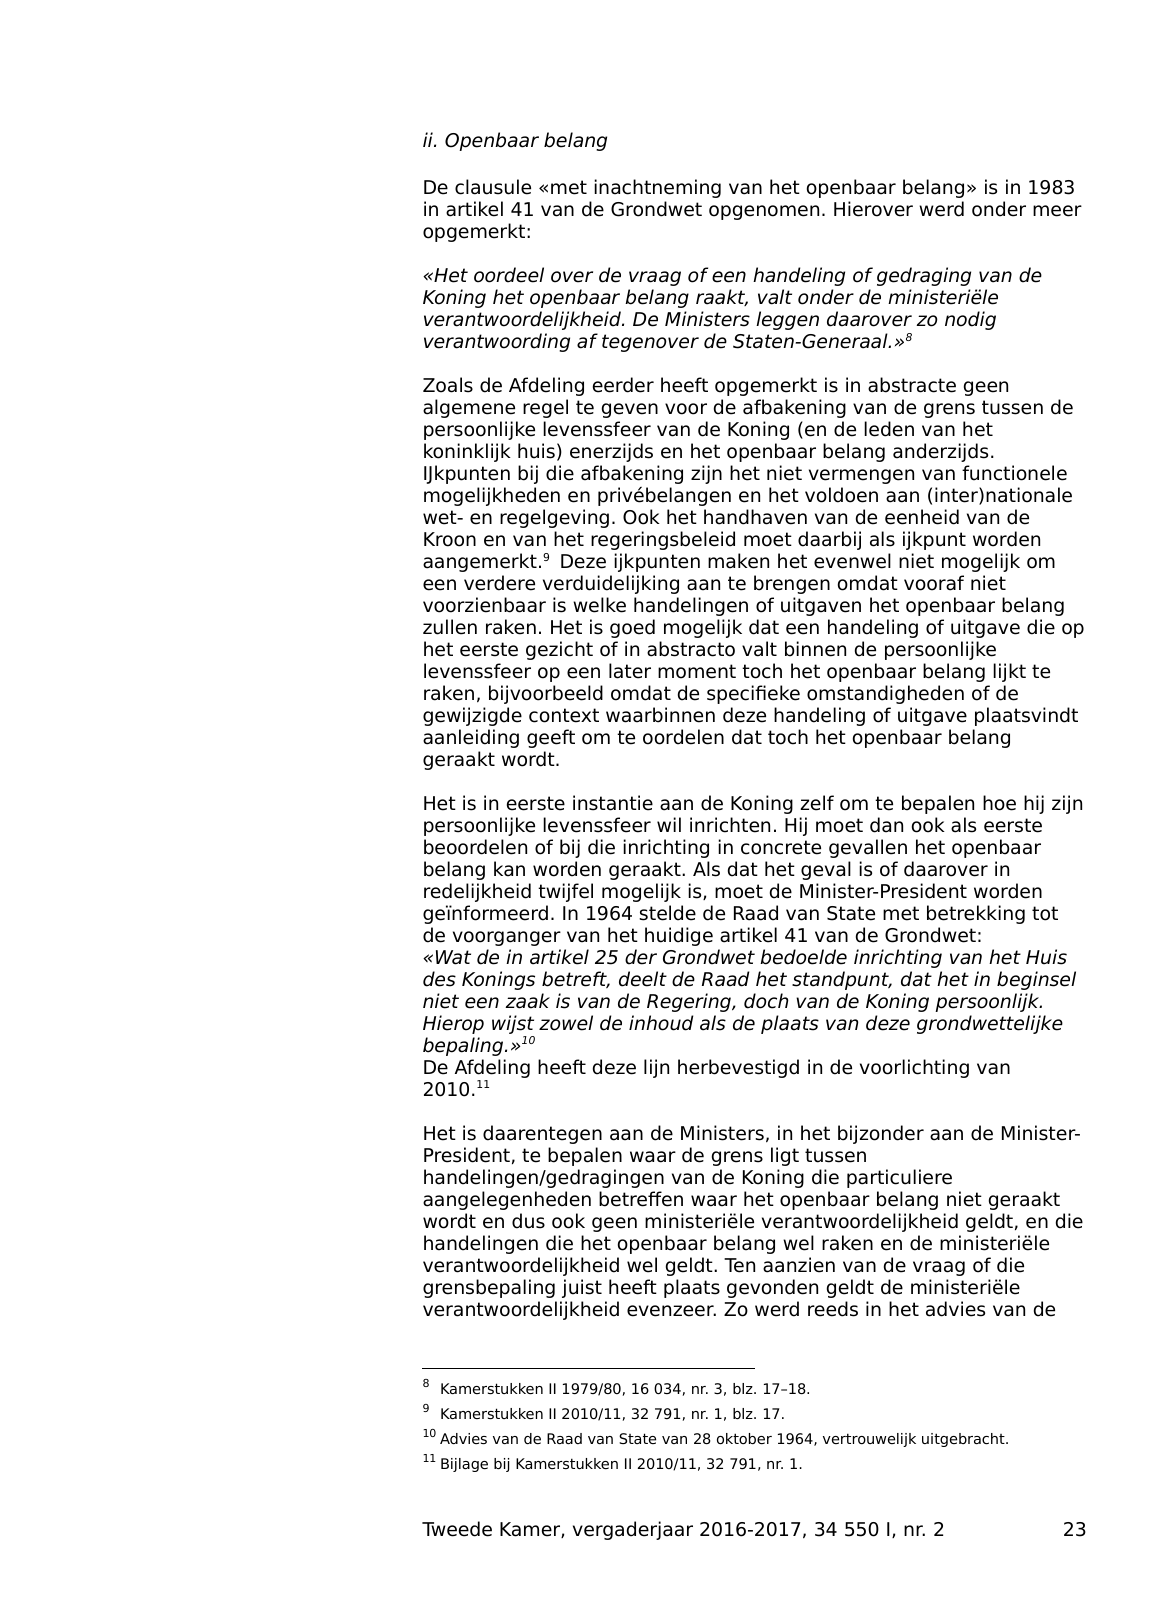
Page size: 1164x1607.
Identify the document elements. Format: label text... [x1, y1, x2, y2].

text Kamerstukken II 2010/11, 32 791, nr. 1, blz. 17. [422, 1402, 1087, 1424]
text Het is daarentegen aan de Ministers, in het bijzonder aan de Minister-President, te bepalen waar de grens ligt tussen handelingen/gedragingen van de Koning die particuliere aangelegenheden betreffen waar het openbaar belang niet geraakt wordt en dus ook geen ministeriële verantwoordelijkheid geldt, en die handelingen die het openbaar belang wel raken en de ministeriële verantwoordelijkheid wel geldt. Ten aanzien van de vraag of die grensbepaling juist heeft plaats gevonden geldt de ministeriële verantwoordelijkheid evenzeer. Zo werd reeds in het advies van de [422, 1123, 1087, 1321]
text De clausule «met inachtneming van het openbaar belang» is in 1983 in artikel 41 van de Grondwet opgenomen. Hierover werd onder meer opgemerkt: [422, 177, 1087, 243]
text Bijlage bij Kamerstukken II 2010/11, 32 791, nr. 1. [422, 1452, 1087, 1474]
text Zoals de Afdeling eerder heeft opgemerkt is in abstracte geen algemene regel te geven voor de afbakening van de grens tussen de persoonlijke levenssfeer van de Koning (en de leden van het koninklijk huis) enerzijds en het openbaar belang anderzijds. IJkpunten bij die afbakening zijn het niet vermengen van functionele mogelijkheden en privébelangen en het voldoen aan (inter)nationale wet- en regelgeving. Ook het handhaven van de eenheid van de Kroon en van het regeringsbeleid moet daarbij als ijkpunt worden aangemerkt. Deze ijkpunten maken het evenwel niet mogelijk om een verdere verduidelijking aan te brengen omdat vooraf niet voorzienbaar is welke handelingen of uitgaven het openbaar belang zullen raken. Het is goed mogelijk dat een handeling of uitgave die op het eerste gezicht of in abstracto valt binnen de persoonlijke levenssfeer op een later moment toch het openbaar belang lijkt te raken, bijvoorbeeld omdat de specifieke omstandigheden of de gewijzigde context waarbinnen deze handeling of uitgave plaatsvindt aanleiding geeft om te oordelen dat toch het openbaar belang geraakt wordt. [422, 375, 1087, 771]
text Kamerstukken II 1979/80, 16 034, nr. 3, blz. 17–18. [422, 1377, 1087, 1399]
text De Afdeling heeft deze lijn herbevestigd in de voorlichting van 2010. [422, 1057, 1087, 1101]
text Advies van de Raad van State van 28 oktober 1964, vertrouwelijk uitgebracht. [422, 1427, 1087, 1449]
text «Wat de in artikel 25 der Grondwet bedoelde inrichting van het Huis des Konings betreft, deelt de Raad het standpunt, dat het in beginsel niet een zaak is van de Regering, doch van de Koning persoonlijk. Hierop wijst zowel de inhoud als de plaats van deze grondwettelijke bepaling.» [422, 947, 1087, 1057]
text Het is in eerste instantie aan de Koning zelf om te bepalen hoe hij zijn persoonlijke levenssfeer wil inrichten. Hij moet dan ook als eerste beoordelen of bij die inrichting in concrete gevallen het openbaar belang kan worden geraakt. Als dat het geval is of daarover in redelijkheid twijfel mogelijk is, moet de Minister-President worden geïnformeerd. In 1964 stelde de Raad van State met betrekking tot de voorganger van het huidige artikel 41 van de Grondwet: [422, 793, 1087, 947]
text «Het oordeel over de vraag of een handeling of gedraging van de Koning het openbaar belang raakt, valt onder de ministeriële verantwoordelijkheid. De Ministers leggen daarover zo nodig verantwoording af tegenover de Staten-Generaal.» [422, 265, 1087, 353]
subtitle ii. Openbaar belang [422, 130, 1087, 152]
